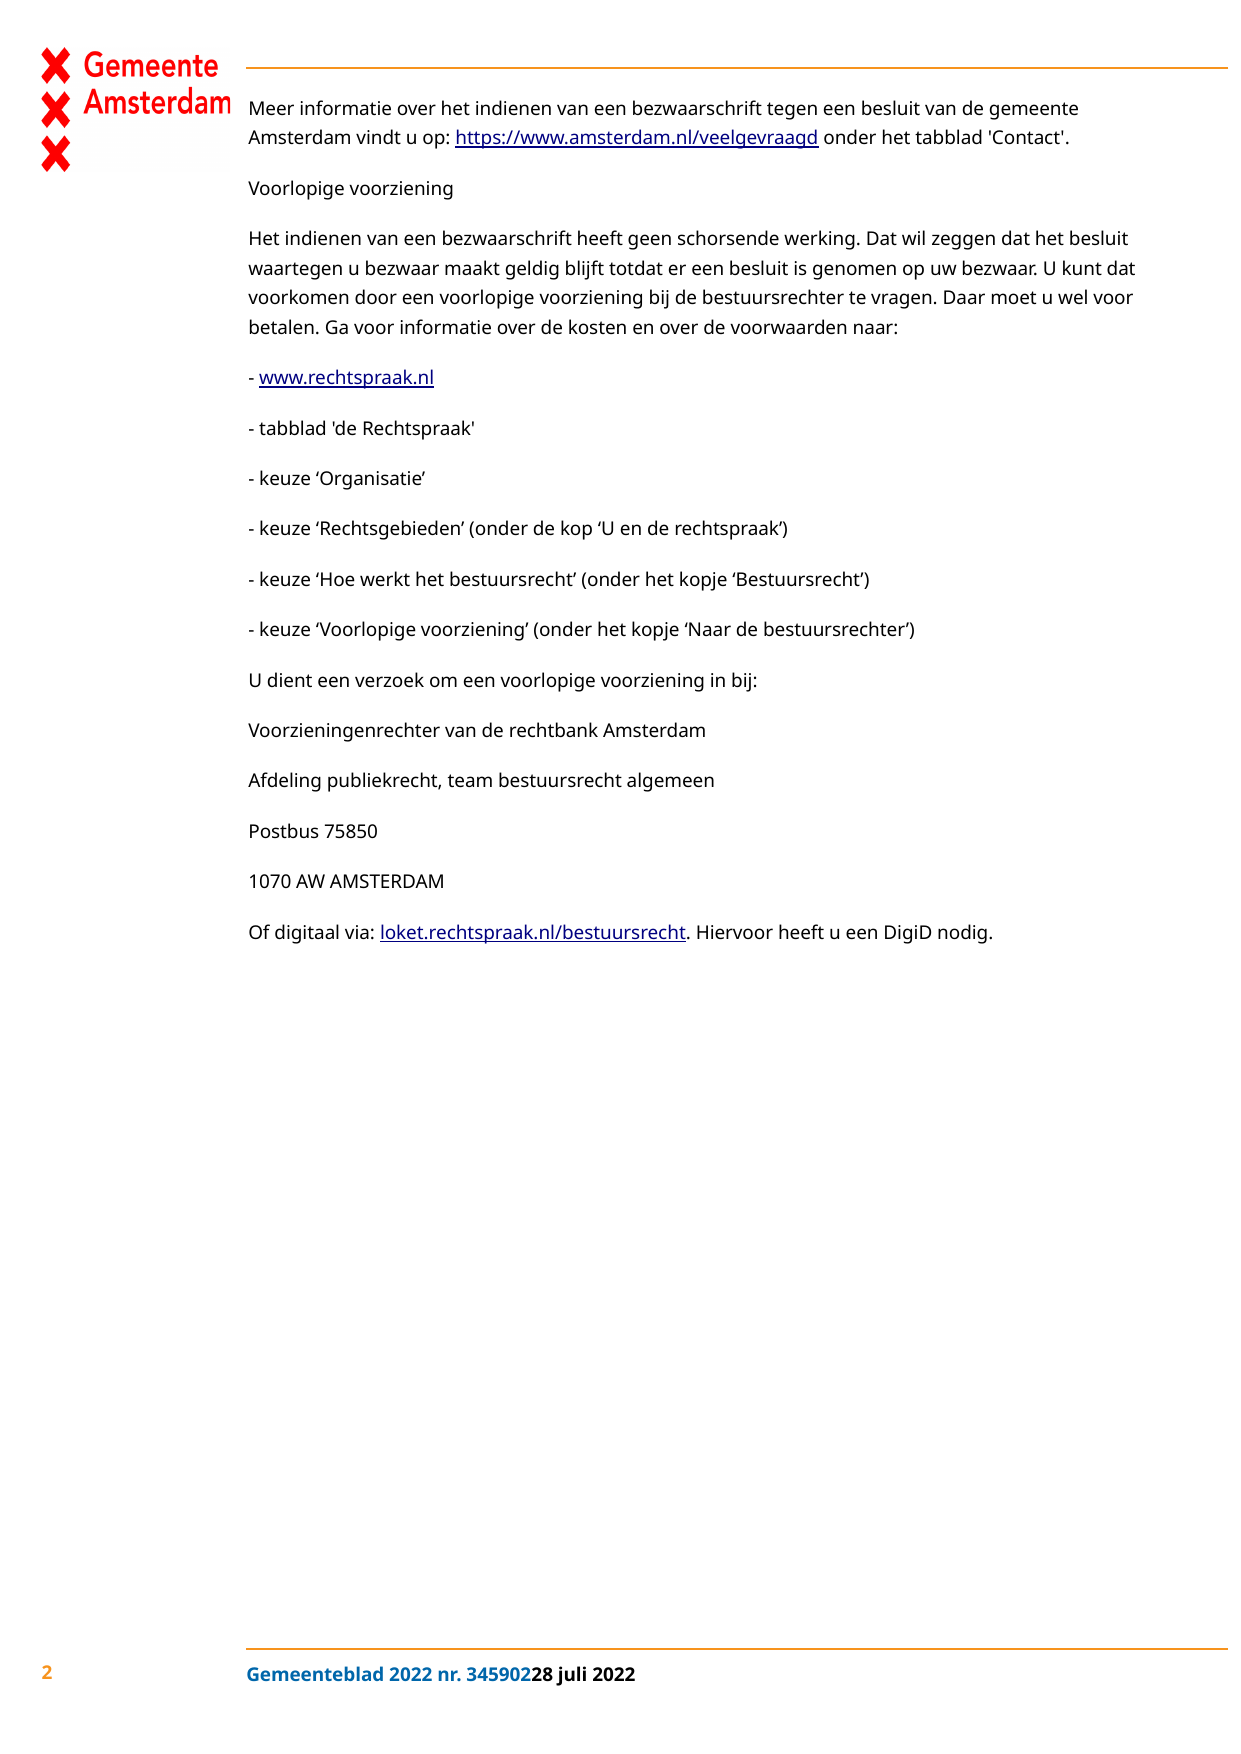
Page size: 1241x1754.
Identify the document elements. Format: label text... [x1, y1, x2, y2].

text Afdeling publiekrecht, team bestuursrecht algemeen [248, 768, 1152, 793]
text Of digitaal via: loket.rechtspraak.nl/bestuursrecht. Hiervoor heeft u een DigiD nodig. [248, 919, 1152, 945]
text 1070 AW AMSTERDAM [248, 868, 1152, 894]
text - keuze ‘Rechtsgebieden’ (onder de kop ‘U en de rechtspraak’) [248, 516, 1152, 541]
text U dient een verzoek om een voorlopige voorziening in bij: [248, 667, 1152, 693]
text Voorlopige voorziening [248, 175, 1152, 201]
text - tabblad 'de Rechtspraak' [248, 415, 1152, 441]
text Meer informatie over het indienen van een bezwaarschrift tegen een besluit van de gemeente Amsterdam vindt u op: https://www.amsterdam.nl/veelgevraagd onder het tabblad 'Contact'. [248, 95, 1152, 150]
text - keuze ‘Organisatie’ [248, 465, 1152, 491]
text - www.rechtspraak.nl [248, 364, 1152, 390]
text Het indienen van een bezwaarschrift heeft geen schorsende werking. Dat wil zeggen dat het besluit waartegen u bezwaar maakt geldig blijft totdat er een besluit is genomen op uw bezwaar. U kunt dat voorkomen door een voorlopige voorziening bij de bestuursrechter te vragen. Daar moet u wel voor betalen. Ga voor informatie over de kosten en over de voorwaarden naar: [248, 225, 1152, 340]
text Voorzieningenrechter van de rechtbank Amsterdam [248, 717, 1152, 743]
text - keuze ‘Hoe werkt het bestuursrecht’ (onder het kopje ‘Bestuursrecht’) [248, 566, 1152, 592]
picture [41, 47, 231, 172]
text - keuze ‘Voorlopige voorziening’ (onder het kopje ‘Naar de bestuursrechter’) [248, 616, 1152, 642]
text Postbus 75850 [248, 818, 1152, 844]
